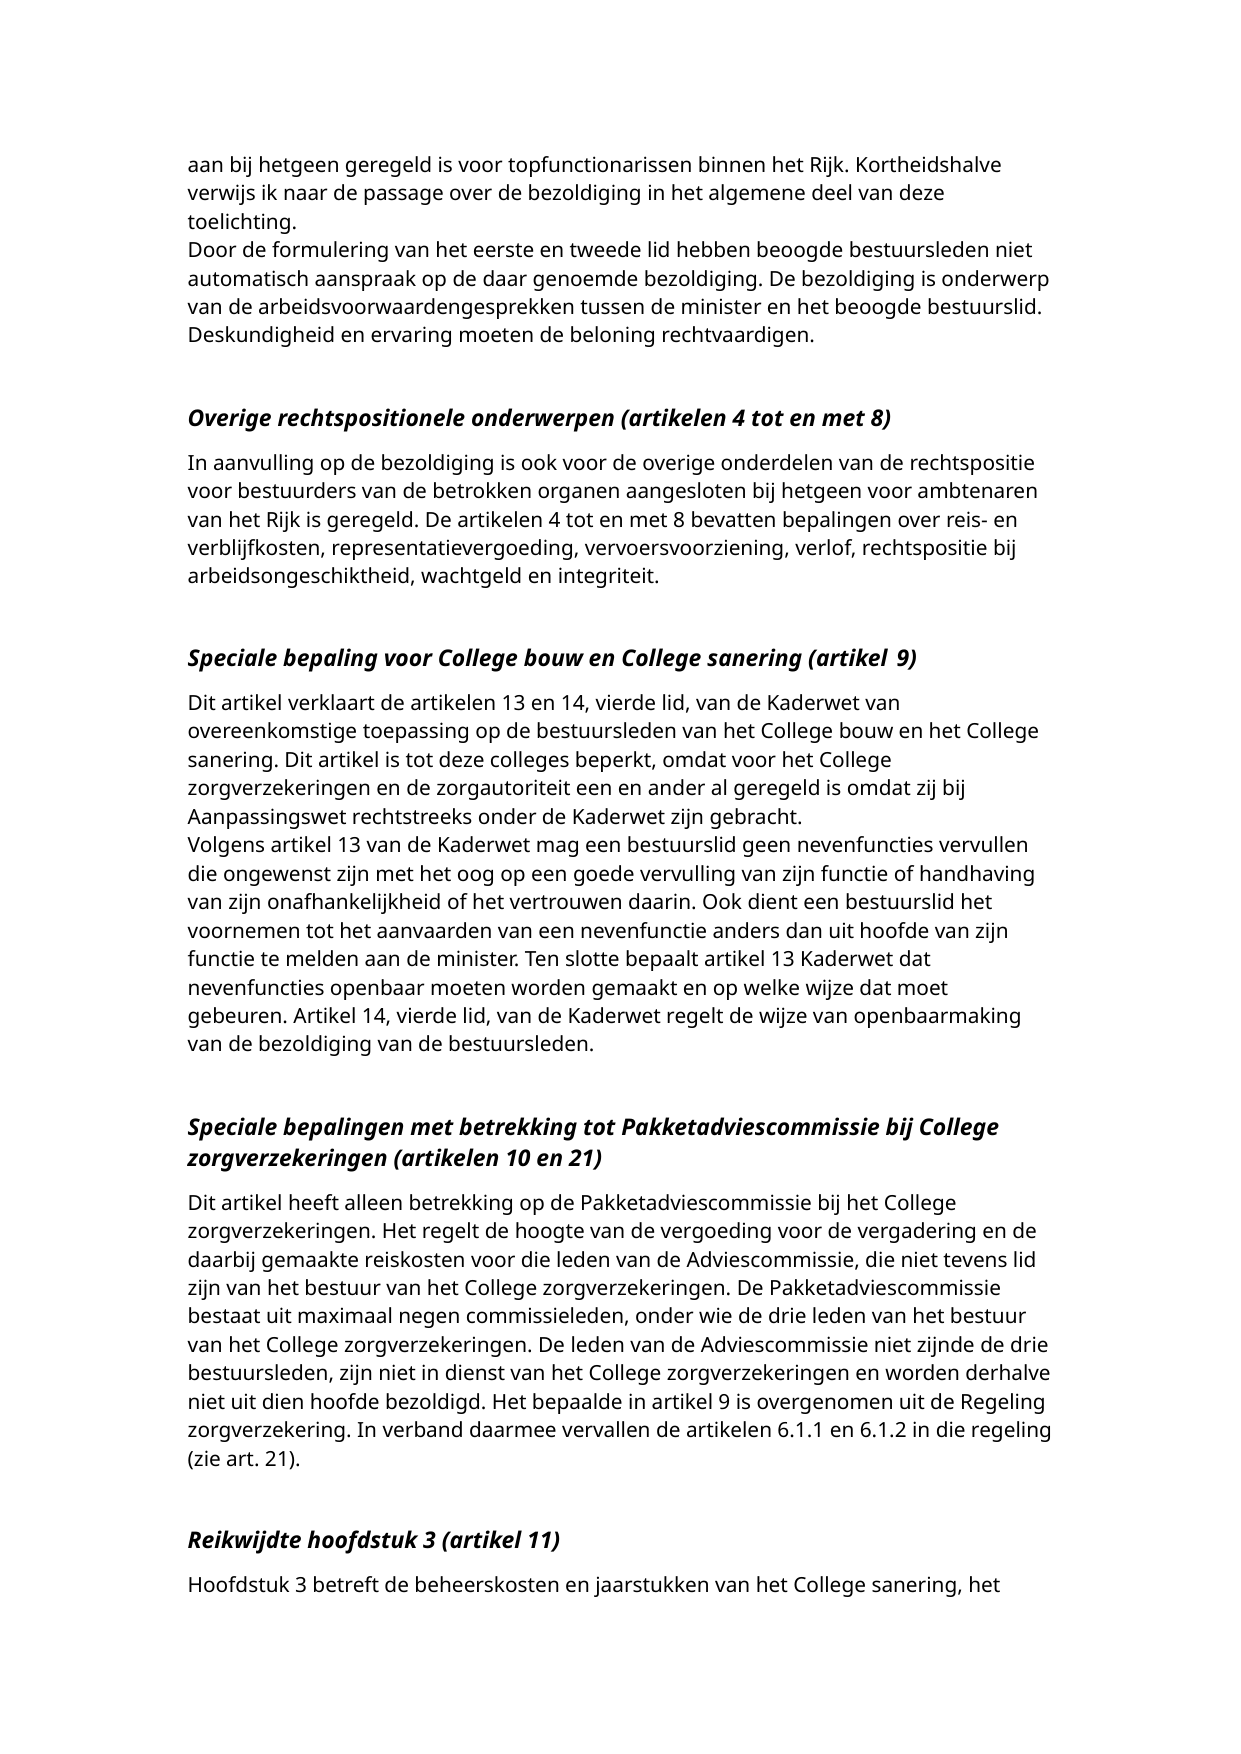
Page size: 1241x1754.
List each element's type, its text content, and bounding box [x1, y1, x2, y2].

text Dit artikel heeft alleen betrekking op de Pakketadviescommissie bij het College zorgverzekeringen. Het regelt de hoogte van de vergoeding voor de vergadering en de daarbij gemaakte reiskosten voor die leden van de Adviescommissie, die niet tevens lid zijn van het bestuur van het College zorgverzekeringen. De Pakketadviescommissie bestaat uit maximaal negen commissieleden, onder wie de drie leden van het bestuur van het College zorgverzekeringen. De leden van de Adviescommissie niet zijnde de drie bestuursleden, zijn niet in dienst van het College zorgverzekeringen en worden derhalve niet uit dien hoofde bezoldigd. Het bepaalde in artikel 9 is overgenomen uit de Regeling zorgverzekering. In verband daarmee vervallen de artikelen 6.1.1 en 6.1.2 in die regeling (zie art. 21). [187, 1188, 1053, 1472]
subtitle Speciale bepaling voor College bouw en College sanering (artikel 9) [187, 642, 1053, 673]
text In aanvulling op de bezoldiging is ook voor de overige onderdelen van de rechtspositie voor bestuurders van de betrokken organen aangesloten bij hetgeen voor ambtenaren van het Rijk is geregeld. De artikelen 4 tot en met 8 bevatten bepalingen over reis- en verblijfkosten, representatievergoeding, vervoersvoorziening, verlof, rechtspositie bij arbeidsongeschiktheid, wachtgeld en integriteit. [187, 448, 1053, 590]
subtitle Reikwijdte hoofdstuk 3 (artikel 11) [187, 1524, 1053, 1556]
text Dit artikel verklaart de artikelen 13 en 14, vierde lid, van de Kaderwet van overeenkomstige toepassing op de bestuursleden van het College bouw en het College sanering. Dit artikel is tot deze colleges beperkt, omdat voor het College zorgverzekeringen en de zorgautoriteit een en ander al geregeld is omdat zij bij Aanpassingswet rechtstreeks onder de Kaderwet zijn gebracht. [187, 688, 1053, 830]
text Door de formulering van het eerste en tweede lid hebben beoogde bestuursleden niet automatisch aanspraak op de daar genoemde bezoldiging. De bezoldiging is onderwerp van de arbeidsvoorwaardengesprekken tussen de minister en het beoogde bestuurslid. Deskundigheid en ervaring moeten de beloning rechtvaardigen. [187, 235, 1053, 349]
subtitle Speciale bepalingen met betrekking tot Pakketadviescommissie bij College zorgverzekeringen (artikelen 10 en 21) [187, 1110, 1053, 1173]
text Hoofdstuk 3 betreft de beheerskosten en jaarstukken van het College sanering, het [187, 1571, 1053, 1599]
subtitle Overige rechtspositionele onderwerpen (artikelen 4 tot en met 8) [187, 402, 1053, 433]
text aan bij hetgeen geregeld is voor topfunctionarissen binnen het Rijk. Kortheidshalve verwijs ik naar de passage over de bezoldiging in het algemene deel van deze toelichting. [187, 150, 1053, 235]
text Volgens artikel 13 van de Kaderwet mag een bestuurslid geen nevenfuncties vervullen die ongewenst zijn met het oog op een goede vervulling van zijn functie of handhaving van zijn onafhankelijkheid of het vertrouwen daarin. Ook dient een bestuurslid het voornemen tot het aanvaarden van een nevenfunctie anders dan uit hoofde van zijn functie te melden aan de minister. Ten slotte bepaalt artikel 13 Kaderwet dat nevenfuncties openbaar moeten worden gemaakt en op welke wijze dat moet gebeuren. Artikel 14, vierde lid, van de Kaderwet regelt de wijze van openbaarmaking van de bezoldiging van de bestuursleden. [187, 830, 1053, 1058]
